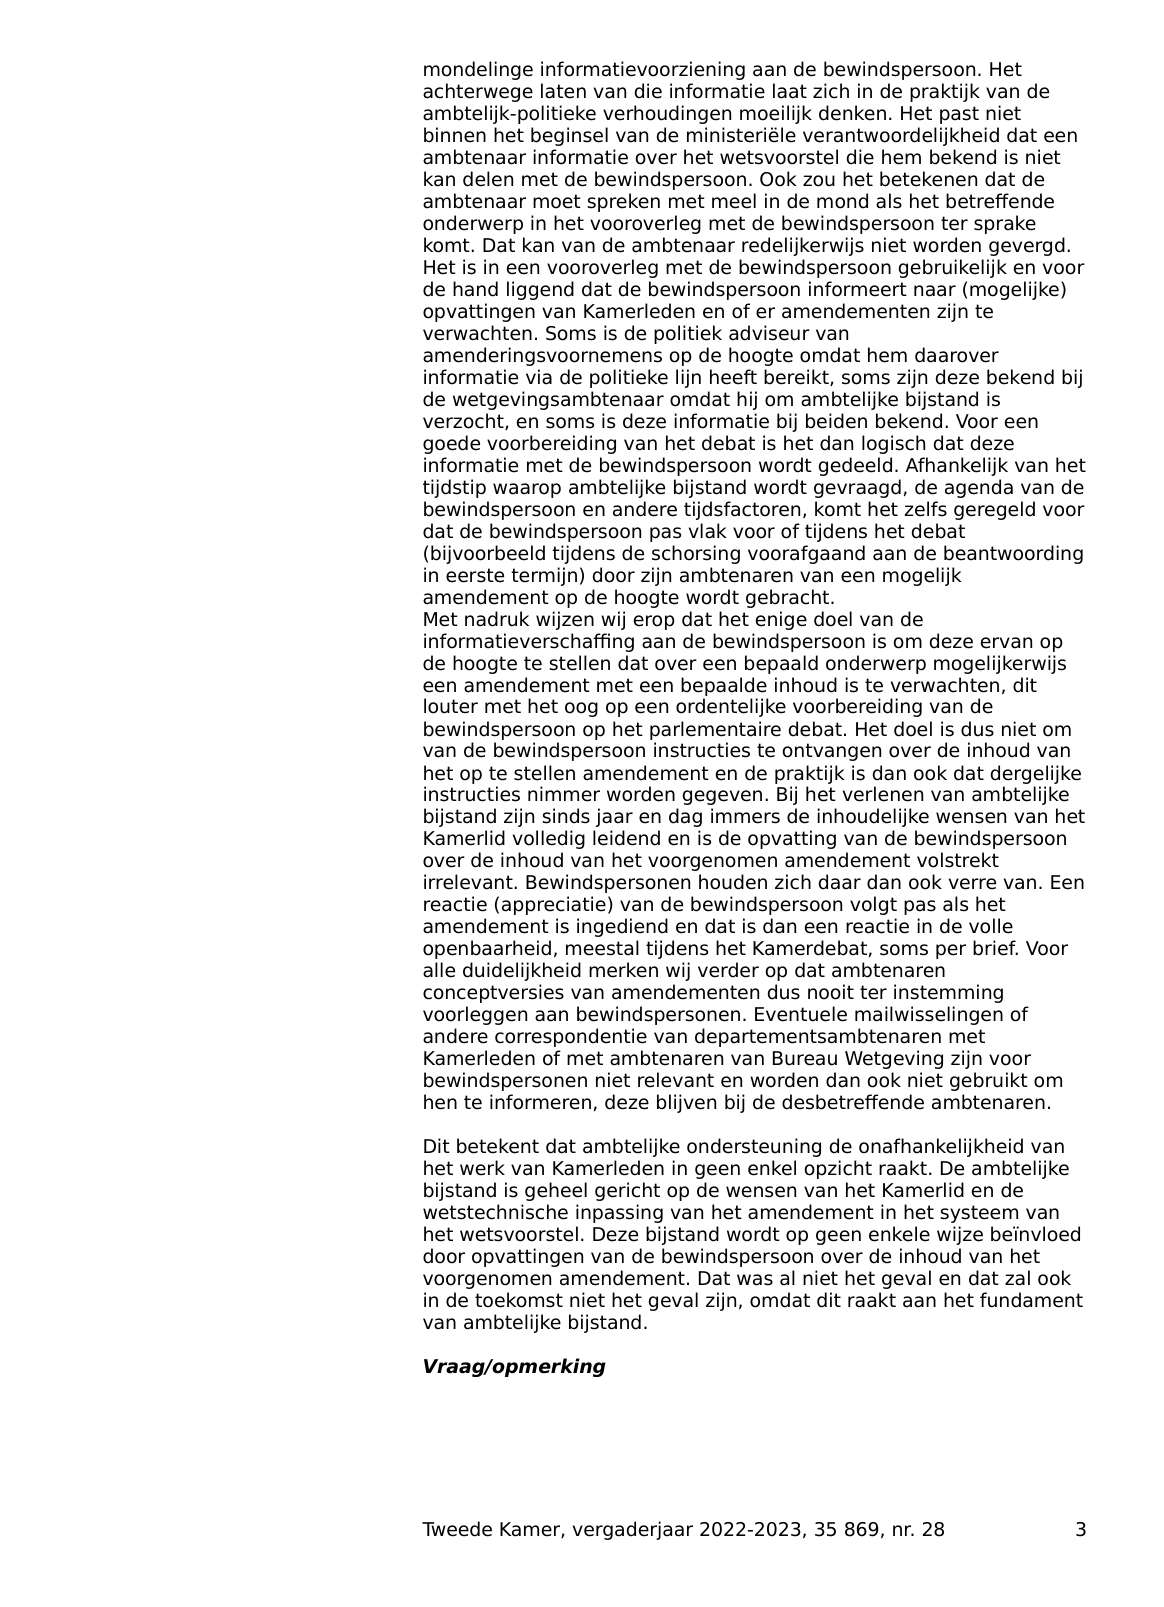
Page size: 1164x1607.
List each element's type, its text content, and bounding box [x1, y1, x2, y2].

text Met nadruk wijzen wij erop dat het enige doel van de informatieverschaffing aan de bewindspersoon is om deze ervan op de hoogte te stellen dat over een bepaald onderwerp mogelijkerwijs een amendement met een bepaalde inhoud is te verwachten, dit louter met het oog op een ordentelijke voorbereiding van de bewindspersoon op het parlementaire debat. Het doel is dus niet om van de bewindspersoon instructies te ontvangen over de inhoud van het op te stellen amendement en de praktijk is dan ook dat dergelijke instructies nimmer worden gegeven. Bij het verlenen van ambtelijke bijstand zijn sinds jaar en dag immers de inhoudelijke wensen van het Kamerlid volledig leidend en is de opvatting van de bewindspersoon over de inhoud van het voorgenomen amendement volstrekt irrelevant. Bewindspersonen houden zich daar dan ook verre van. Een reactie (appreciatie) van de bewindspersoon volgt pas als het amendement is ingediend en dat is dan een reactie in de volle openbaarheid, meestal tijdens het Kamerdebat, soms per brief. Voor alle duidelijkheid merken wij verder op dat ambtenaren conceptversies van amendementen dus nooit ter instemming voorleggen aan bewindspersonen. Eventuele mailwisselingen of andere correspondentie van departementsambtenaren met Kamerleden of met ambtenaren van Bureau Wetgeving zijn voor bewindspersonen niet relevant en worden dan ook niet gebruikt om hen te informeren, deze blijven bij de desbetreffende ambtenaren. [422, 608, 1087, 1114]
text mondelinge informatievoorziening aan de bewindspersoon. Het achterwege laten van die informatie laat zich in de praktijk van de ambtelijk-politieke verhoudingen moeilijk denken. Het past niet binnen het beginsel van de ministeriële verantwoordelijkheid dat een ambtenaar informatie over het wetsvoorstel die hem bekend is niet kan delen met de bewindspersoon. Ook zou het betekenen dat de ambtenaar moet spreken met meel in de mond als het betreffende onderwerp in het vooroverleg met de bewindspersoon ter sprake komt. Dat kan van de ambtenaar redelijkerwijs niet worden gevergd. Het is in een vooroverleg met de bewindspersoon gebruikelijk en voor de hand liggend dat de bewindspersoon informeert naar (mogelijke) opvattingen van Kamerleden en of er amendementen zijn te verwachten. Soms is de politiek adviseur van amenderingsvoornemens op de hoogte omdat hem daarover informatie via de politieke lijn heeft bereikt, soms zijn deze bekend bij de wetgevingsambtenaar omdat hij om ambtelijke bijstand is verzocht, en soms is deze informatie bij beiden bekend. Voor een goede voorbereiding van het debat is het dan logisch dat deze informatie met de bewindspersoon wordt gedeeld. Afhankelijk van het tijdstip waarop ambtelijke bijstand wordt gevraagd, de agenda van de bewindspersoon en andere tijdsfactoren, komt het zelfs geregeld voor dat de bewindspersoon pas vlak voor of tijdens het debat (bijvoorbeeld tijdens de schorsing voorafgaand aan de beantwoording in eerste termijn) door zijn ambtenaren van een mogelijk amendement op de hoogte wordt gebracht. [422, 59, 1087, 608]
text Vraag/opmerking [422, 1356, 1087, 1378]
text Dit betekent dat ambtelijke ondersteuning de onafhankelijkheid van het werk van Kamerleden in geen enkel opzicht raakt. De ambtelijke bijstand is geheel gericht op de wensen van het Kamerlid en de wetstechnische inpassing van het amendement in het systeem van het wetsvoorstel. Deze bijstand wordt op geen enkele wijze beïnvloed door opvattingen van de bewindspersoon over de inhoud van het voorgenomen amendement. Dat was al niet het geval en dat zal ook in de toekomst niet het geval zijn, omdat dit raakt aan het fundament van ambtelijke bijstand. [422, 1136, 1087, 1334]
